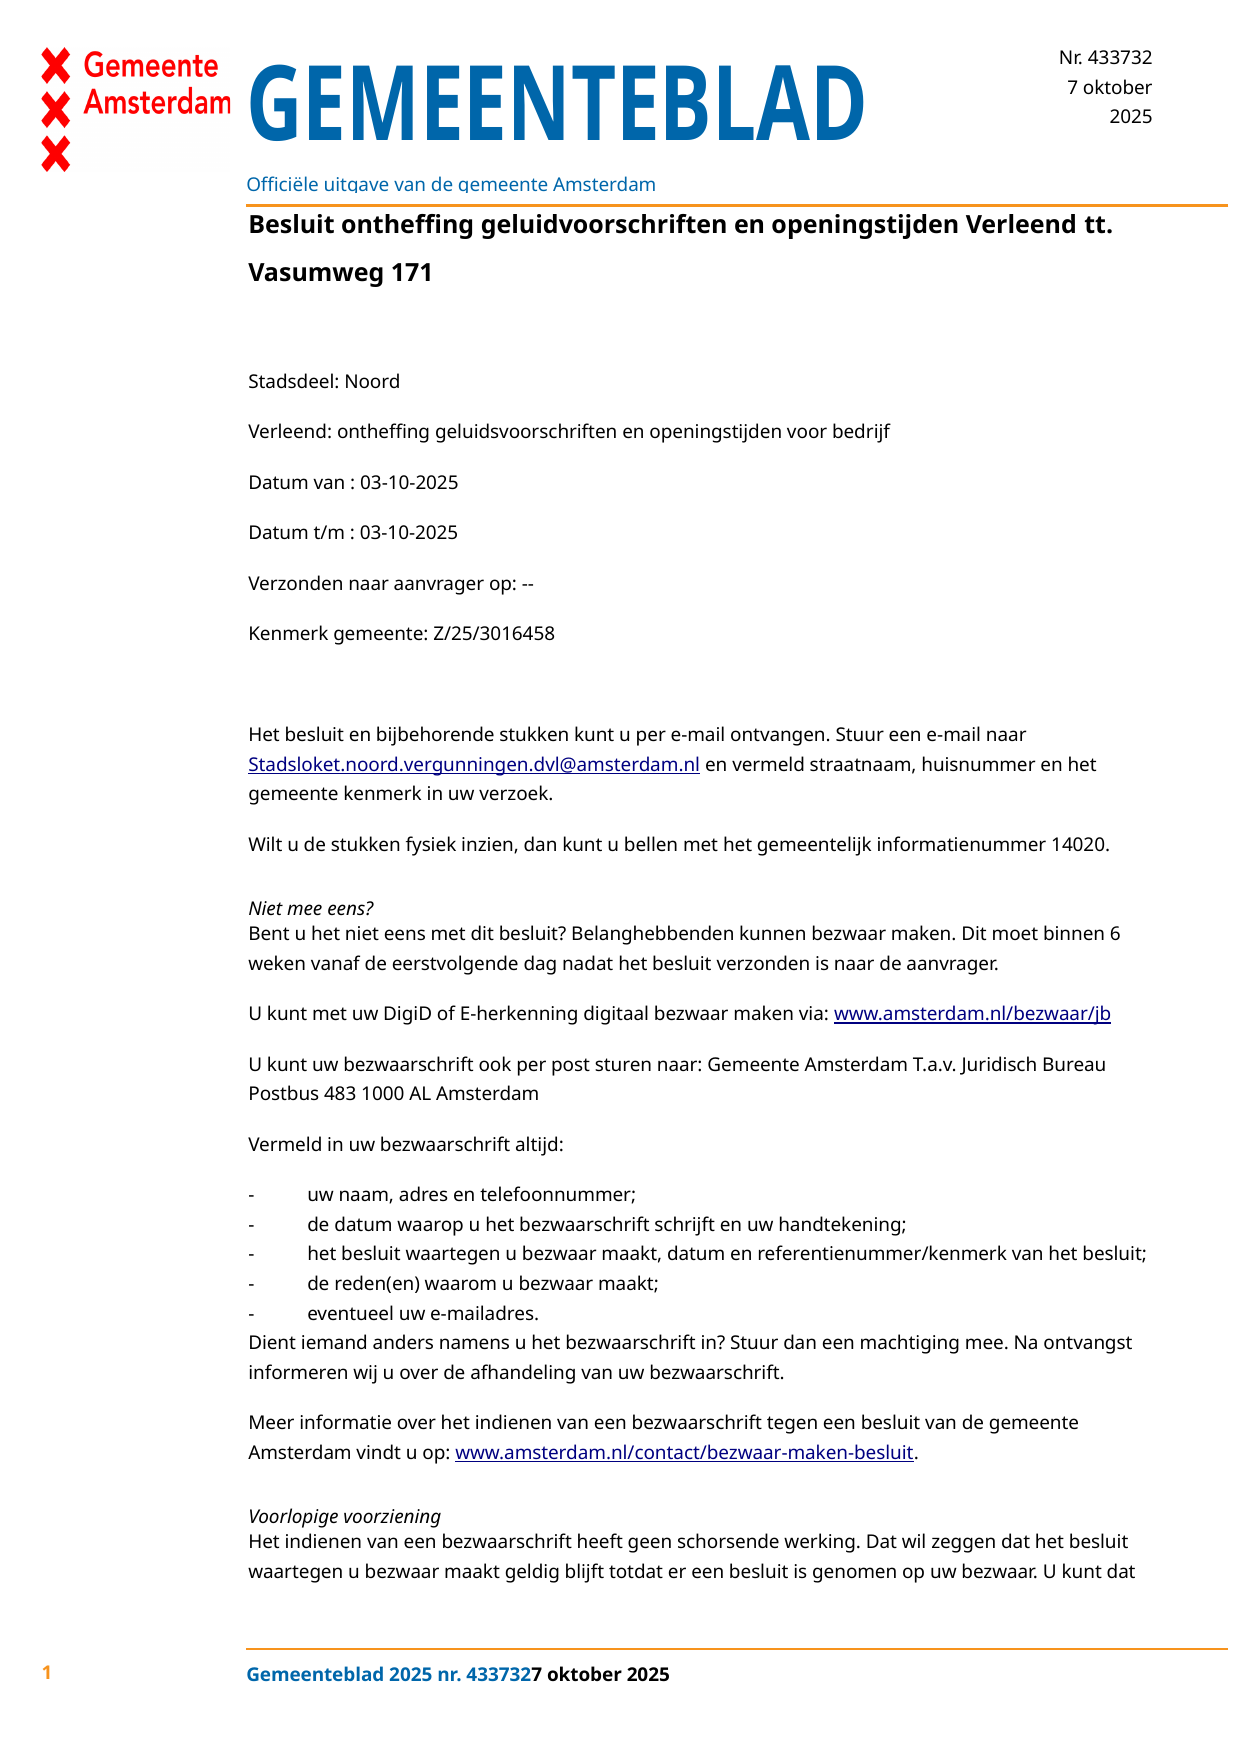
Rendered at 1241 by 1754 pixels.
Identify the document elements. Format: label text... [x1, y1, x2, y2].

text Dient iemand anders namens u het bezwaarschrift in? Stuur dan een machtiging mee. Na ontvangst informeren wij u over de afhandeling van uw bezwaarschrift. [248, 1329, 1152, 1384]
text Het besluit en bijbehorende stukken kunt u per e-mail ontvangen. Stuur een e-mail naar Stadsloket.noord.vergunningen.dvl@amsterdam.nl en vermeld straatnaam, huisnummer en het gemeente kenmerk in uw verzoek. [248, 721, 1152, 806]
text Datum van : 03-10-2025 [248, 469, 1152, 495]
text Stadsdeel: Noord [248, 368, 1152, 394]
text Verzonden naar aanvrager op: -- [248, 570, 1152, 596]
list uw naam, adres en telefoonnummer; [248, 1181, 1152, 1207]
text Bent u het niet eens met dit besluit? Belanghebbenden kunnen bezwaar maken. Dit moet binnen 6 weken vanaf de eerstvolgende dag nadat het besluit verzonden is naar de aanvrager. [248, 921, 1152, 976]
list het besluit waartegen u bezwaar maakt, datum en referentienummer/kenmerk van het besluit; [248, 1241, 1152, 1266]
list de datum waarop u het bezwaarschrift schrijft en uw handtekening; [248, 1211, 1152, 1237]
text Besluit ontheffing geluidvoorschriften en openingstijden Verleend tt. Vasumweg 171 [248, 207, 1152, 288]
text Kenmerk gemeente: Z/25/3016458 [248, 620, 1152, 646]
text Niet mee eens? [248, 895, 1152, 921]
text Vermeld in uw bezwaarschrift altijd: [248, 1131, 1152, 1157]
text Het indienen van een bezwaarschrift heeft geen schorsende werking. Dat wil zeggen dat het besluit waartegen u bezwaar maakt geldig blijft totdat er een besluit is genomen op uw bezwaar. U kunt dat [248, 1528, 1152, 1584]
text U kunt uw bezwaarschrift ook per post sturen naar: Gemeente Amsterdam T.a.v. Juridisch Bureau Postbus 483 1000 AL Amsterdam [248, 1051, 1152, 1106]
list eventueel uw e-mailadres. [248, 1300, 1152, 1325]
picture [41, 47, 231, 172]
text Voorlopige voorziening [248, 1503, 1152, 1528]
text Datum t/m : 03-10-2025 [248, 519, 1152, 545]
text U kunt met uw DigiD of E-herkenning digitaal bezwaar maken via: www.amsterdam.nl/bezwaar/jb [248, 1001, 1152, 1026]
list de reden(en) waarom u bezwaar maakt; [248, 1270, 1152, 1296]
text Verleend: ontheffing geluidsvoorschriften en openingstijden voor bedrijf [248, 419, 1152, 444]
text Wilt u de stukken fysiek inzien, dan kunt u bellen met het gemeentelijk informatienummer 14020. [248, 831, 1152, 857]
text Meer informatie over het indienen van een bezwaarschrift tegen een besluit van de gemeente Amsterdam vindt u op: www.amsterdam.nl/contact/bezwaar-maken-besluit. [248, 1409, 1152, 1464]
